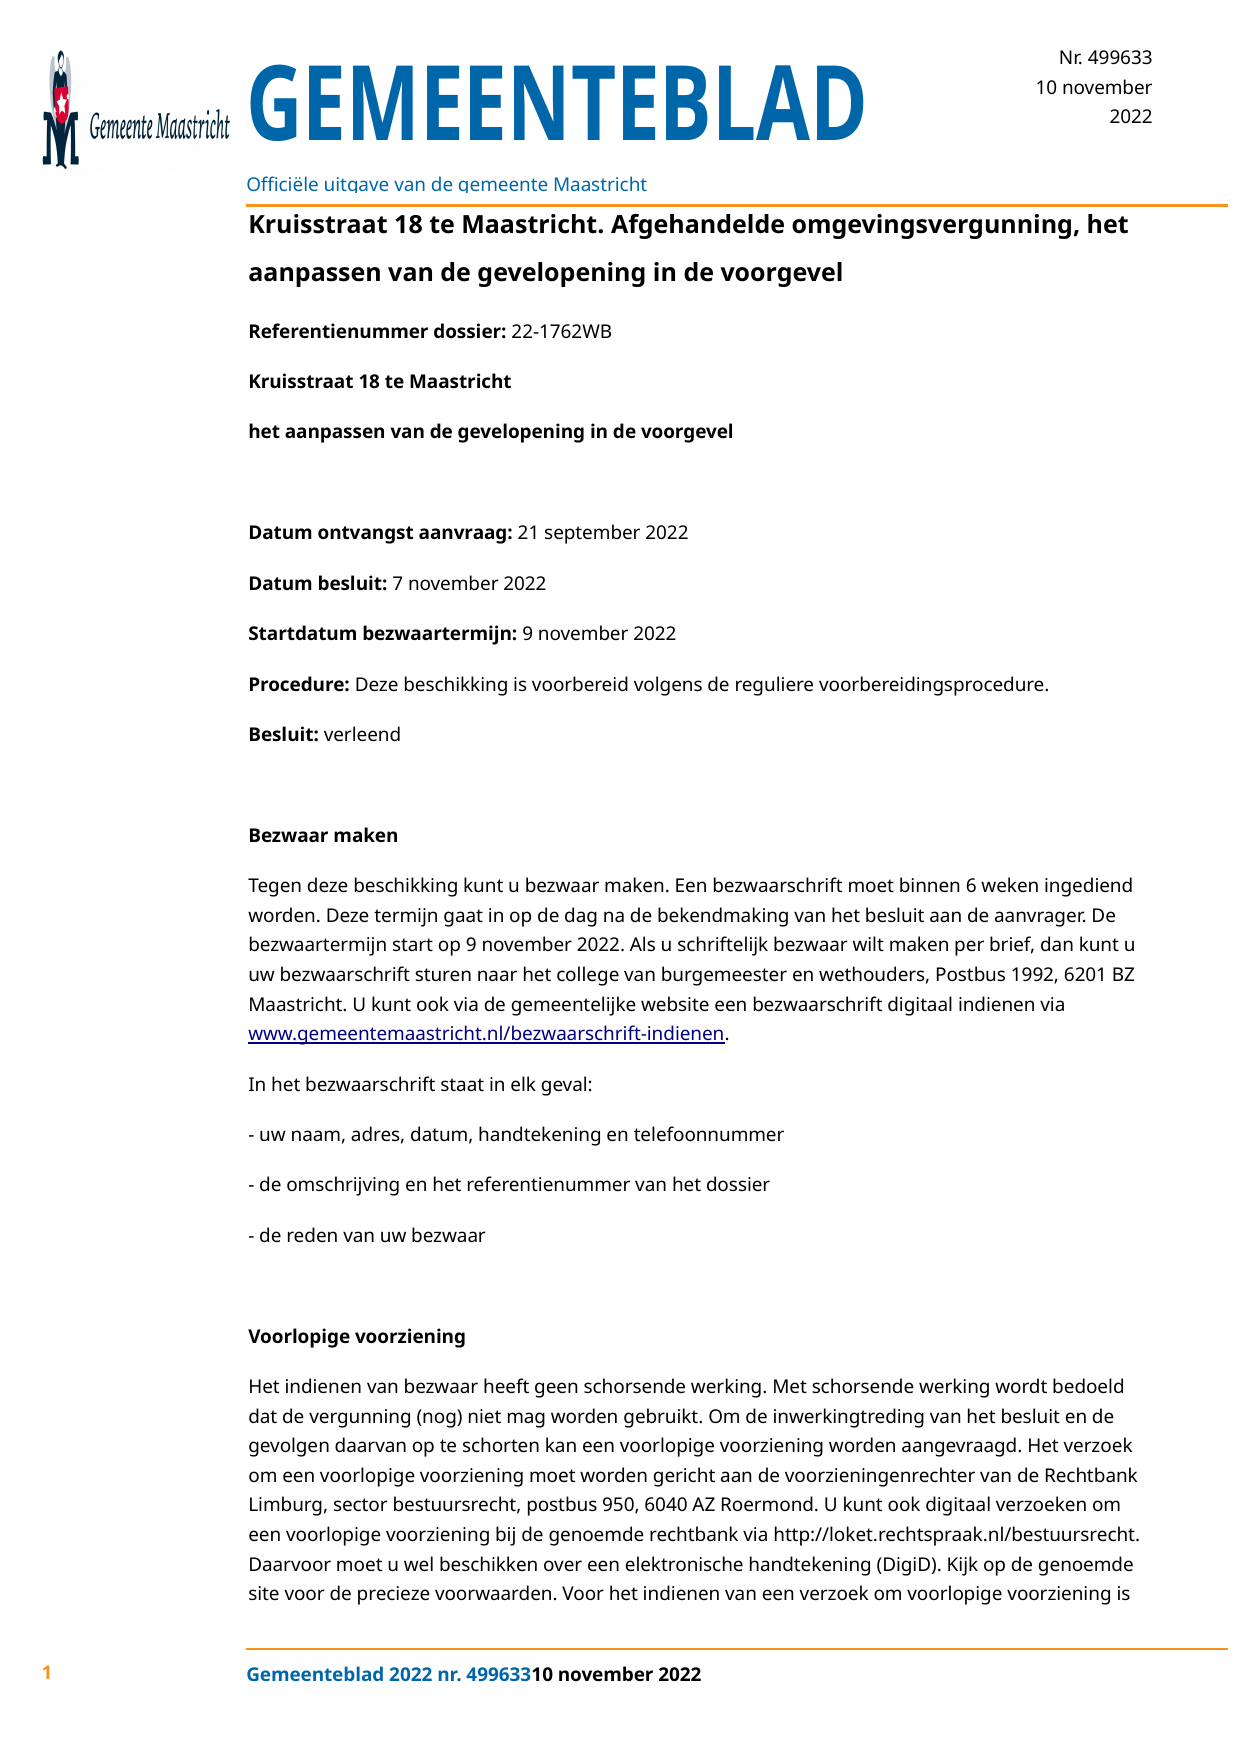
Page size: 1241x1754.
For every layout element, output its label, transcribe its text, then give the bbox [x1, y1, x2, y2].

text Besluit: verleend [248, 721, 1152, 747]
picture [41, 47, 231, 172]
text het aanpassen van de gevelopening in de voorgevel [248, 419, 1152, 444]
text Startdatum bezwaartermijn: 9 november 2022 [248, 620, 1152, 646]
text Tegen deze beschikking kunt u bezwaar maken. Een bezwaarschrift moet binnen 6 weken ingediend worden. Deze termijn gaat in op de dag na de bekendmaking van het besluit aan de aanvrager. De bezwaartermijn start op 9 november 2022. Als u schriftelijk bezwaar wilt maken per brief, dan kunt u uw bezwaarschrift sturen naar het college van burgemeester en wethouders, Postbus 1992, 6201 BZ Maastricht. U kunt ook via de gemeentelijke website een bezwaarschrift digitaal indienen via www.gemeentemaastricht.nl/bezwaarschrift-indienen. [248, 872, 1152, 1046]
text Procedure: Deze beschikking is voorbereid volgens de reguliere voorbereidingsprocedure. [248, 671, 1152, 697]
text - de omschrijving en het referentienummer van het dossier [248, 1172, 1152, 1197]
text Voorlopige voorziening [248, 1323, 1152, 1349]
text - de reden van uw bezwaar [248, 1222, 1152, 1248]
text In het bezwaarschrift staat in elk geval: [248, 1071, 1152, 1097]
text Het indienen van bezwaar heeft geen schorsende werking. Met schorsende werking wordt bedoeld dat de vergunning (nog) niet mag worden gebruikt. Om de inwerkingtreding van het besluit en de gevolgen daarvan op te schorten kan een voorlopige voorziening worden aangevraagd. Het verzoek om een voorlopige voorziening moet worden gericht aan de voorzieningenrechter van de Rechtbank Limburg, sector bestuursrecht, postbus 950, 6040 AZ Roermond. U kunt ook digitaal verzoeken om een voorlopige voorziening bij de genoemde rechtbank via http://loket.rechtspraak.nl/bestuursrecht. Daarvoor moet u wel beschikken over een elektronische handtekening (DigiD). Kijk op de genoemde site voor de precieze voorwaarden. Voor het indienen van een verzoek om voorlopige voorziening is [248, 1373, 1152, 1606]
text Datum ontvangst aanvraag: 21 september 2022 [248, 519, 1152, 545]
text Datum besluit: 7 november 2022 [248, 570, 1152, 596]
text - uw naam, adres, datum, handtekening en telefoonnummer [248, 1121, 1152, 1147]
text Bezwaar maken [248, 822, 1152, 848]
text Referentienummer dossier: 22-1762WB [248, 318, 1152, 344]
text Kruisstraat 18 te Maastricht. Afgehandelde omgevingsvergunning, het aanpassen van de gevelopening in de voorgevel [248, 207, 1152, 288]
text Kruisstraat 18 te Maastricht [248, 368, 1152, 394]
